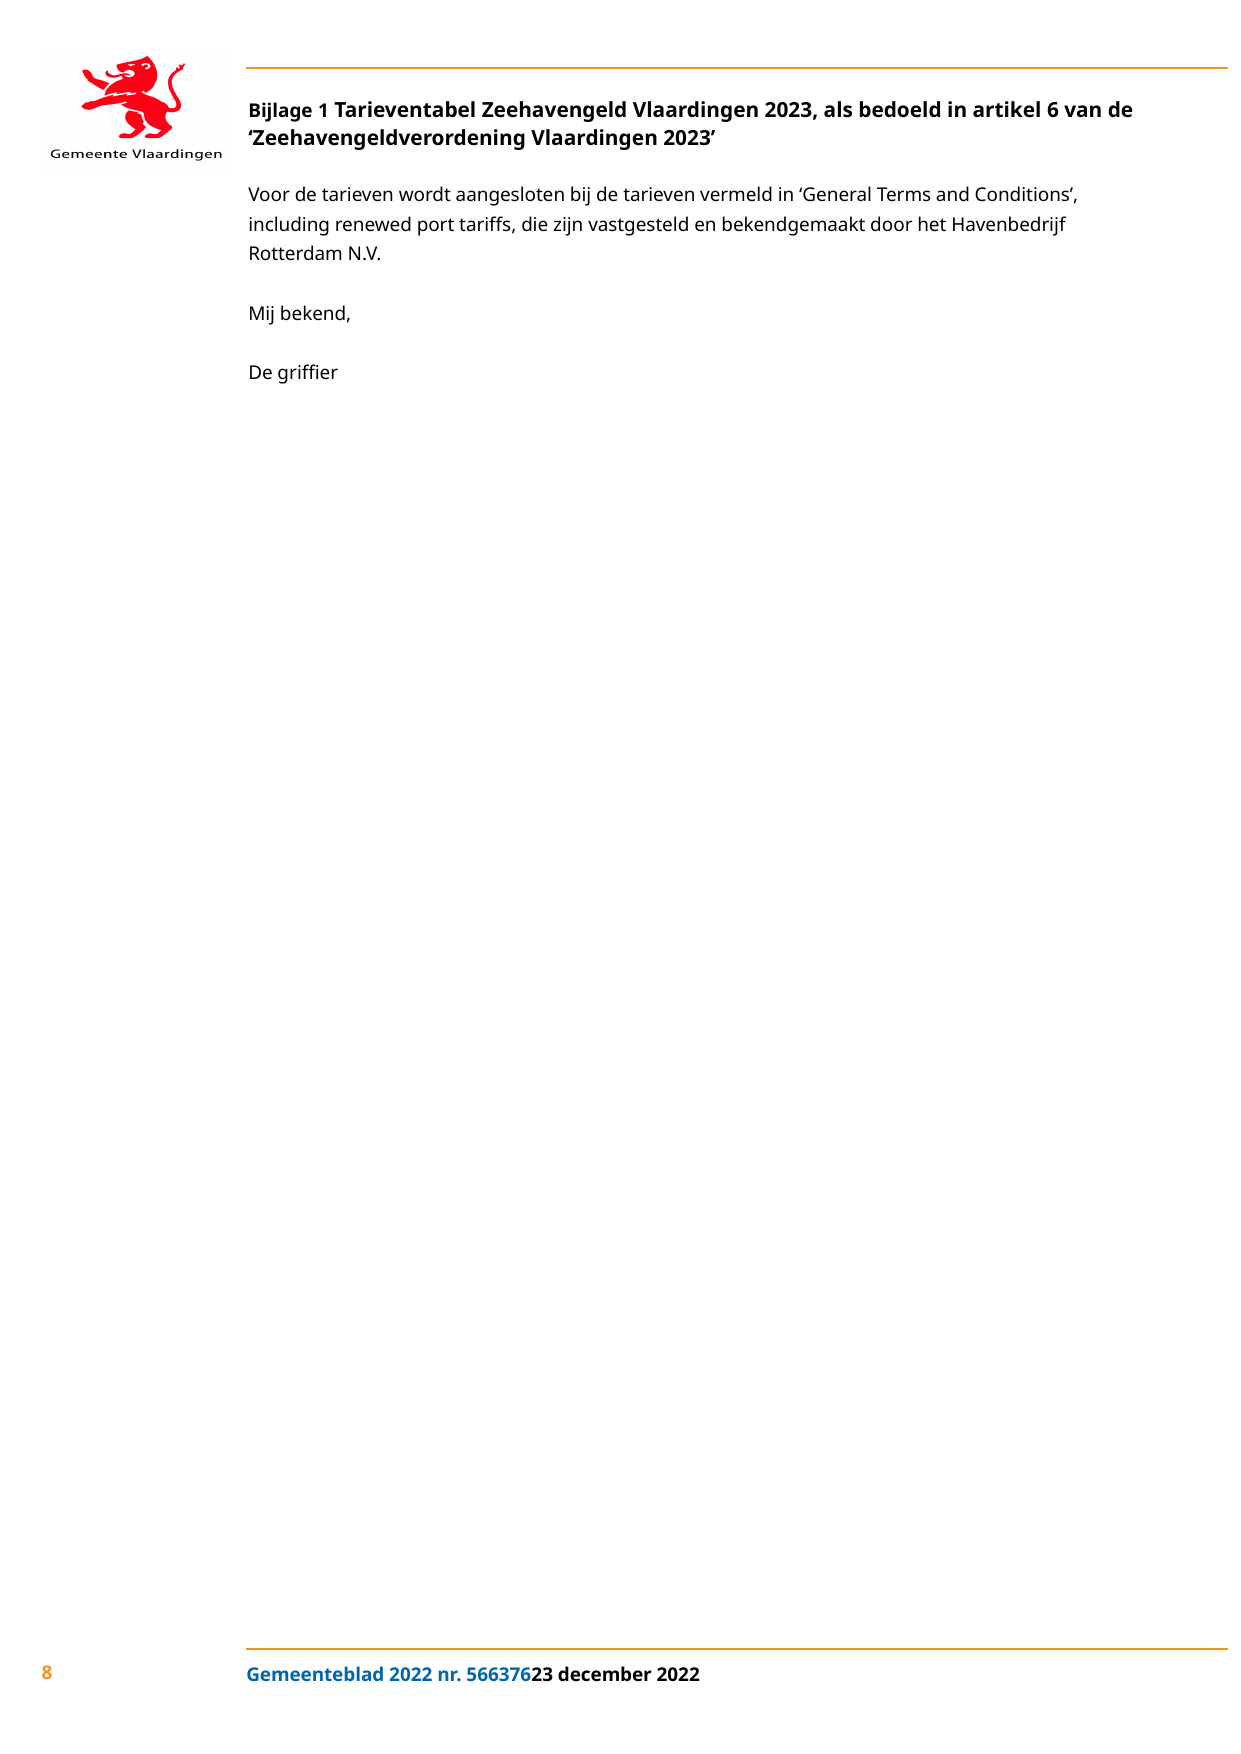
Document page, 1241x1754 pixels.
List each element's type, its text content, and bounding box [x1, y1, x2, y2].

text Bijlage 1 Tarieventabel Zeehavengeld Vlaardingen 2023, als bedoeld in artikel 6 van de ‘Zeehavengeldverordening Vlaardingen 2023’ [248, 95, 1152, 152]
text Voor de tarieven wordt aangesloten bij de tarieven vermeld in ‘General Terms and Conditions’, including renewed port tariffs, die zijn vastgesteld en bekendgemaakt door het Havenbedrijf Rotterdam N.V. [248, 181, 1152, 266]
text De griffier [248, 359, 1152, 384]
picture [41, 47, 231, 172]
text Mij bekend, [248, 300, 1152, 325]
